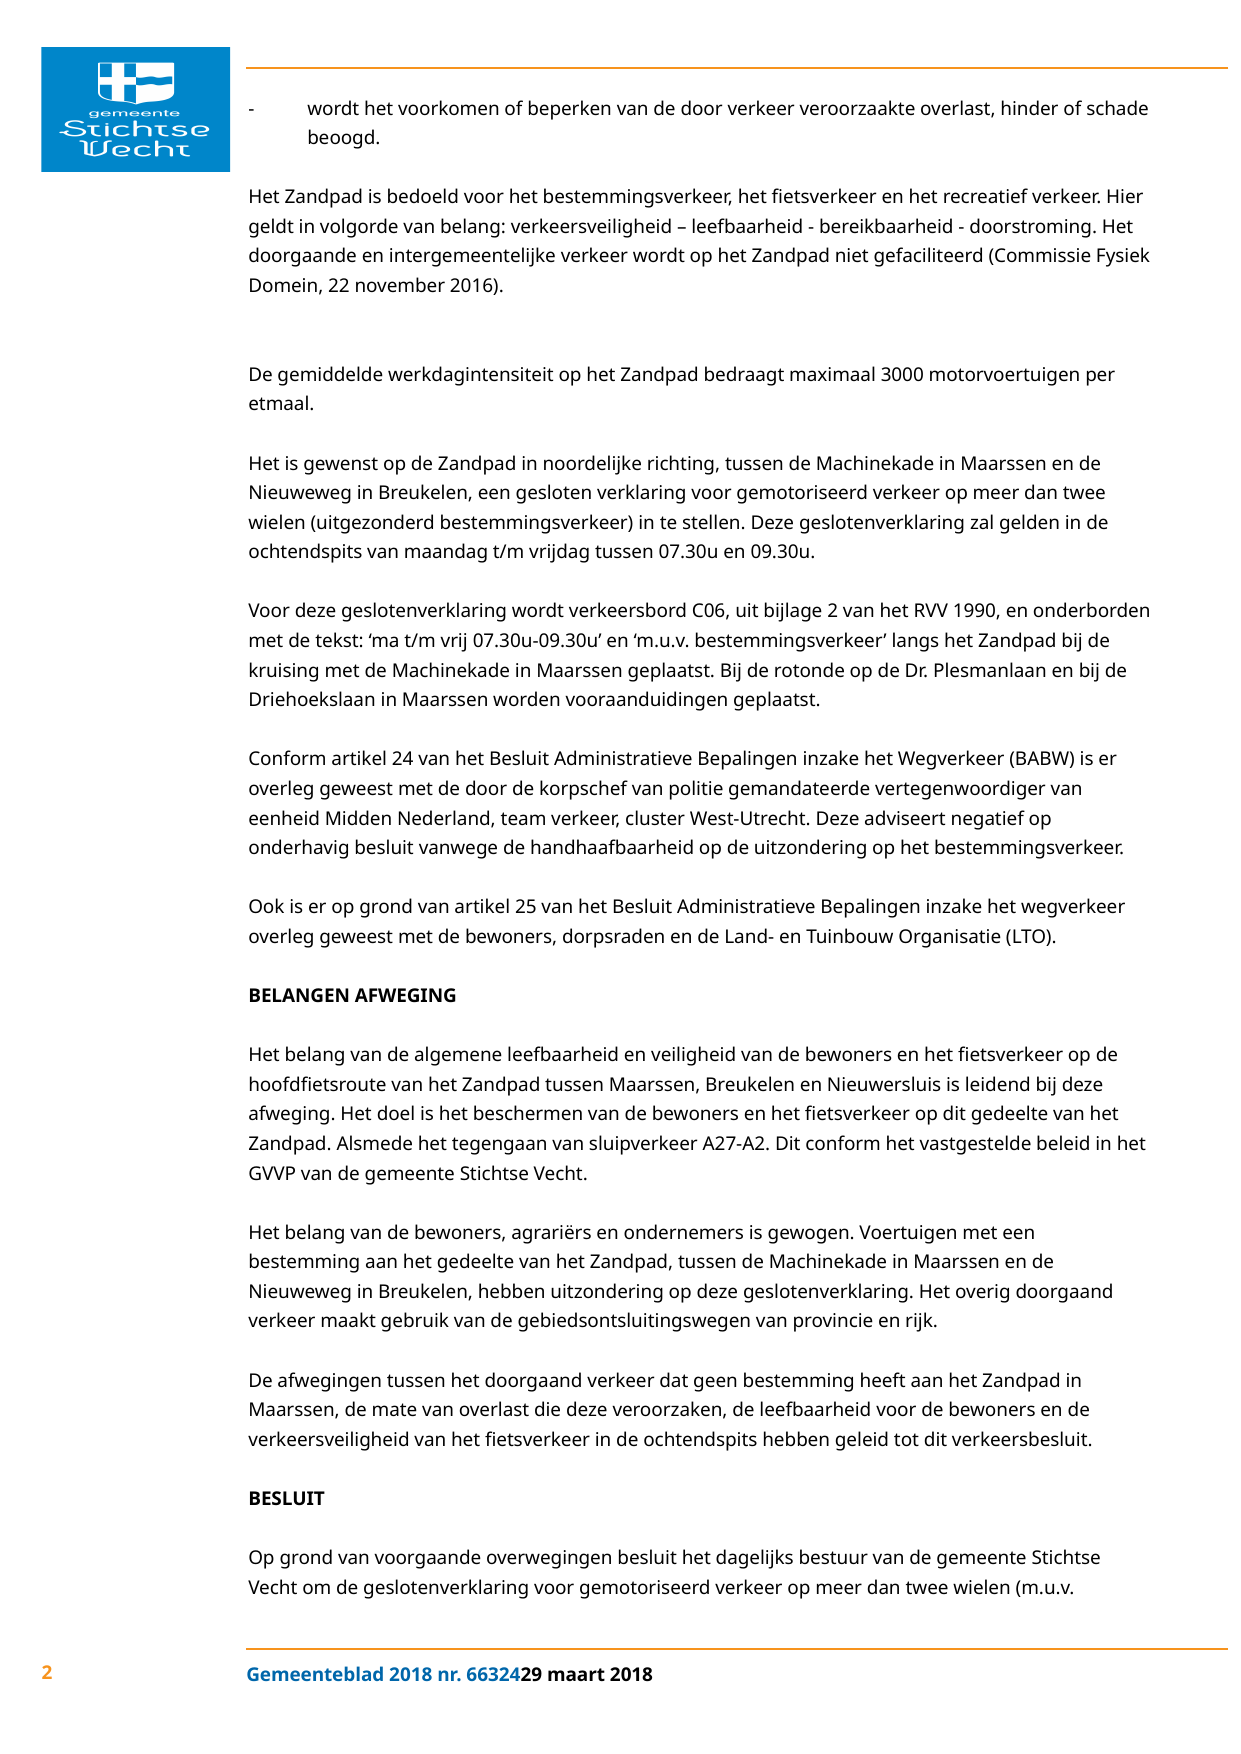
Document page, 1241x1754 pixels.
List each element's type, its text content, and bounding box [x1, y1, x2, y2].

text Het Zandpad is bedoeld voor het bestemmingsverkeer, het fietsverkeer en het recreatief verkeer. Hier geldt in volgorde van belang: verkeersveiligheid – leefbaarheid - bereikbaarheid - doorstroming. Het doorgaande en intergemeentelijke verkeer wordt op het Zandpad niet gefaciliteerd (Commissie Fysiek Domein, 22 november 2016). [248, 183, 1152, 298]
text De gemiddelde werkdagintensiteit op het Zandpad bedraagt maximaal 3000 motorvoertuigen per etmaal. [248, 361, 1152, 416]
text BESLUIT [248, 1485, 1152, 1511]
picture [137, 63, 174, 103]
text Het belang van de algemene leefbaarheid en veiligheid van de bewoners en het fietsverkeer op de hoofdfietsroute van het Zandpad tussen Maarssen, Breukelen en Nieuwersluis is leidend bij deze afweging. Het doel is het beschermen van de bewoners en het fietsverkeer op dit gedeelte van het Zandpad. Alsmede het tegengaan van sluipverkeer A27-A2. Dit conform het vastgestelde beleid in het GVVP van de gemeente Stichtse Vecht. [248, 1041, 1152, 1186]
text Voor deze geslotenverklaring wordt verkeersbord C06, uit bijlage 2 van het RVV 1990, en onderborden met de tekst: ‘ma t/m vrij 07.30u-09.30u’ en ‘m.u.v. bestemmingsverkeer’ langs het Zandpad bij de kruising met de Machinekade in Maarssen geplaatst. Bij de rotonde op de Dr. Plesmanlaan en bij de Driehoekslaan in Maarssen worden vooraanduidingen geplaatst. [248, 598, 1152, 712]
text Het belang van de bewoners, agrariërs en ondernemers is gewogen. Voertuigen met een bestemming aan het gedeelte van het Zandpad, tussen de Machinekade in Maarssen en de Nieuweweg in Breukelen, hebben uitzondering op deze geslotenverklaring. Het overig doorgaand verkeer maakt gebruik van de gebiedsontsluitingswegen van provincie en rijk. [248, 1219, 1152, 1333]
text BELANGEN AFWEGING [248, 982, 1152, 1008]
text Ook is er op grond van artikel 25 van het Besluit Administratieve Bepalingen inzake het wegverkeer overleg geweest met de bewoners, dorpsraden en de Land- en Tuinbouw Organisatie (LTO). [248, 893, 1152, 949]
text Conform artikel 24 van het Besluit Administratieve Bepalingen inzake het Wegverkeer (BABW) is er overleg geweest met de door de korpschef van politie gemandateerde vertegenwoordiger van eenheid Midden Nederland, team verkeer, cluster West-Utrecht. Deze adviseert negatief op onderhavig besluit vanwege de handhaafbaarheid op de uitzondering op het bestemmingsverkeer. [248, 746, 1152, 860]
text Het is gewenst op de Zandpad in noordelijke richting, tussen de Machinekade in Maarssen en de Nieuweweg in Breukelen, een gesloten verklaring voor gemotoriseerd verkeer op meer dan twee wielen (uitgezonderd bestemmingsverkeer) in te stellen. Deze geslotenverklaring zal gelden in de ochtendspits van maandag t/m vrijdag tussen 07.30u en 09.30u. [248, 450, 1152, 564]
list wordt het voorkomen of beperken van de door verkeer veroorzaakte overlast, hinder of schade beoogd. [248, 95, 1152, 150]
picture [99, 63, 135, 101]
text Op grond van voorgaande overwegingen besluit het dagelijks bestuur van de gemeente Stichtse Vecht om de geslotenverklaring voor gemotoriseerd verkeer op meer dan twee wielen (m.u.v. [248, 1544, 1152, 1600]
text De afwegingen tussen het doorgaand verkeer dat geen bestemming heeft aan het Zandpad in Maarssen, de mate van overlast die deze veroorzaken, de leefbaarheid voor de bewoners en de verkeersveiligheid van het fietsverkeer in de ochtendspits hebben geleid tot dit verkeersbesluit. [248, 1367, 1152, 1452]
